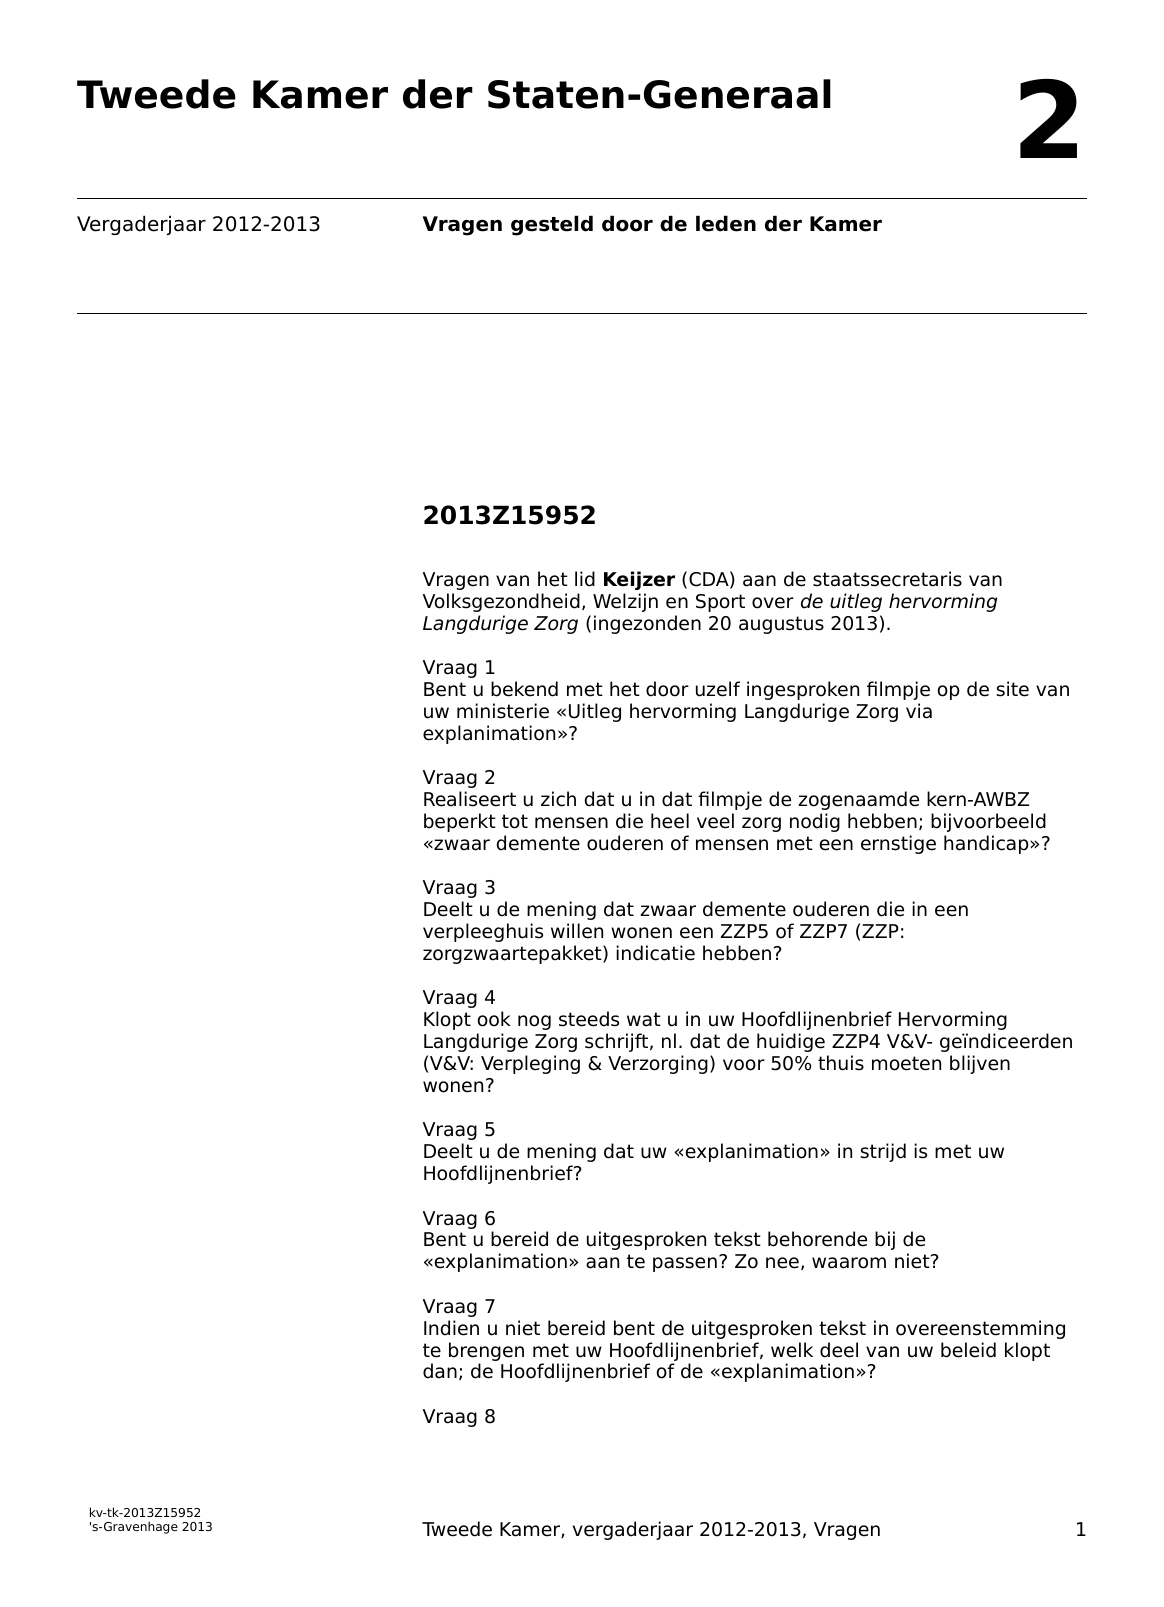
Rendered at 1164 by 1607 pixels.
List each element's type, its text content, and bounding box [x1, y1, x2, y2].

table_cell Vragen gesteld door de leden der Kamer [422, 199, 1087, 313]
text Bent u bereid de uitgesproken tekst behorende bij de «explanimation» aan te passen? Zo nee, waarom niet? [422, 1229, 1087, 1273]
table_header Tweede Kamer der Staten-Generaal [77, 59, 886, 198]
text Vraag 7 [422, 1296, 1087, 1317]
text Vraag 2 [422, 767, 1087, 789]
text Deelt u de mening dat zwaar demente ouderen die in een verpleeghuis willen wonen een ZZP5 of ZZP7 (ZZP: zorgzwaartepakket) indicatie hebben? [422, 899, 1087, 965]
text 's-Gravenhage 2013 [88, 1520, 323, 1534]
text Vraag 1 [422, 657, 1087, 679]
text Vraag 3 [422, 877, 1087, 899]
text Klopt ook nog steeds wat u in uw Hoofdlijnenbrief Hervorming Langdurige Zorg schrijft, nl. dat de huidige ZZP4 V&V- geïndiceerden (V&V: Verpleging & Verzorging) voor 50% thuis moeten blijven wonen? [422, 1009, 1087, 1097]
text Vraag 6 [422, 1207, 1087, 1229]
text 2013Z15952 [422, 501, 1087, 531]
text Realiseert u zich dat u in dat filmpje de zogenaamde kern-AWBZ beperkt tot mensen die heel veel zorg nodig hebben; bijvoorbeeld «zwaar demente ouderen of mensen met een ernstige handicap»? [422, 789, 1087, 855]
text Vragen van het lid Keijzer (CDA) aan de staatssecretaris van Volksgezondheid, Welzijn en Sport over de uitleg hervorming Langdurige Zorg (ingezonden 20 augustus 2013). [422, 569, 1087, 635]
text Bent u bekend met het door uzelf ingesproken filmpje op de site van uw ministerie «Uitleg hervorming Langdurige Zorg via explanimation»? [422, 679, 1087, 745]
text kv-tk-2013Z15952 [88, 1506, 323, 1520]
text Vraag 8 [422, 1406, 1087, 1428]
table_cell Vergaderjaar 2012-2013 [77, 199, 422, 313]
text Indien u niet bereid bent de uitgesproken tekst in overeenstemming te brengen met uw Hoofdlijnenbrief, welk deel van uw beleid klopt dan; de Hoofdlijnenbrief of de «explanimation»? [422, 1317, 1087, 1383]
text Vraag 4 [422, 987, 1087, 1009]
text Deelt u de mening dat uw «explanimation» in strijd is met uw Hoofdlijnenbrief? [422, 1141, 1087, 1185]
table_header 2 [886, 59, 1087, 198]
text Vraag 5 [422, 1119, 1087, 1141]
